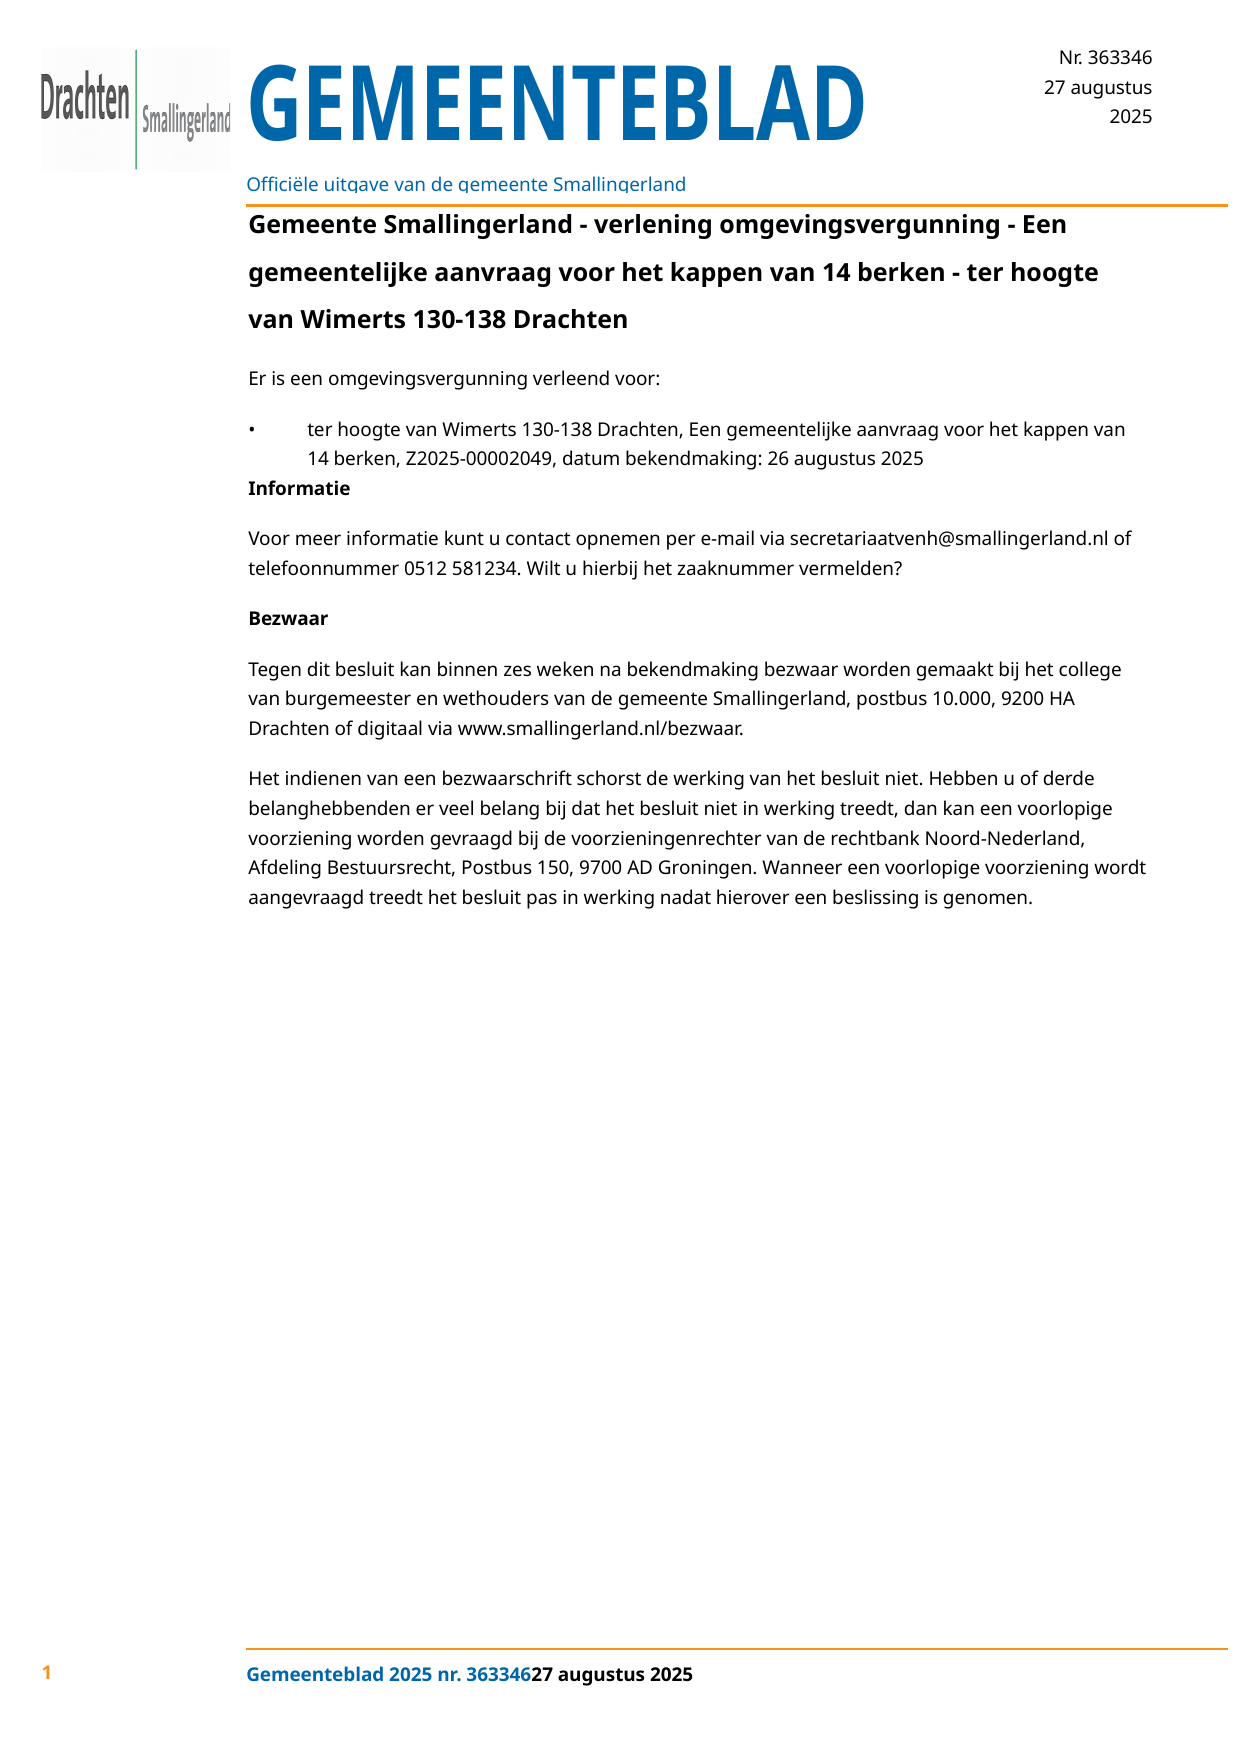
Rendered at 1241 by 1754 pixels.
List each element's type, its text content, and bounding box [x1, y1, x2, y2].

text Gemeente Smallingerland - verlening omgevingsvergunning - Een gemeentelijke aanvraag voor het kappen van 14 berken - ter hoogte van Wimerts 130-138 Drachten [248, 207, 1152, 336]
picture [41, 47, 231, 172]
text Voor meer informatie kunt u contact opnemen per e-mail via secretariaatvenh@smallingerland.nl of telefoonnummer 0512 581234. Wilt u hierbij het zaaknummer vermelden? [248, 526, 1152, 581]
list ter hoogte van Wimerts 130-138 Drachten, Een gemeentelijke aanvraag voor het kappen van 14 berken, Z2025-00002049, datum bekendmaking: 26 augustus 2025 [248, 416, 1152, 471]
text Het indienen van een bezwaarschrift schorst de werking van het besluit niet. Hebben u of derde belanghebbenden er veel belang bij dat het besluit niet in werking treedt, dan kan een voorlopige voorziening worden gevraagd bij de voorzieningenrechter van de rechtbank Noord-Nederland, Afdeling Bestuursrecht, Postbus 150, 9700 AD Groningen. Wanneer een voorlopige voorziening wordt aangevraagd treedt het besluit pas in werking nadat hierover een beslissing is genomen. [248, 766, 1152, 909]
text Bezwaar [248, 606, 1152, 631]
text Er is een omgevingsvergunning verleend voor: [248, 366, 1152, 391]
text Tegen dit besluit kan binnen zes weken na bekendmaking bezwaar worden gemaakt bij het college van burgemeester en wethouders van de gemeente Smallingerland, postbus 10.000, 9200 HA Drachten of digitaal via www.smallingerland.nl/bezwaar. [248, 656, 1152, 741]
text Informatie [248, 475, 1152, 501]
